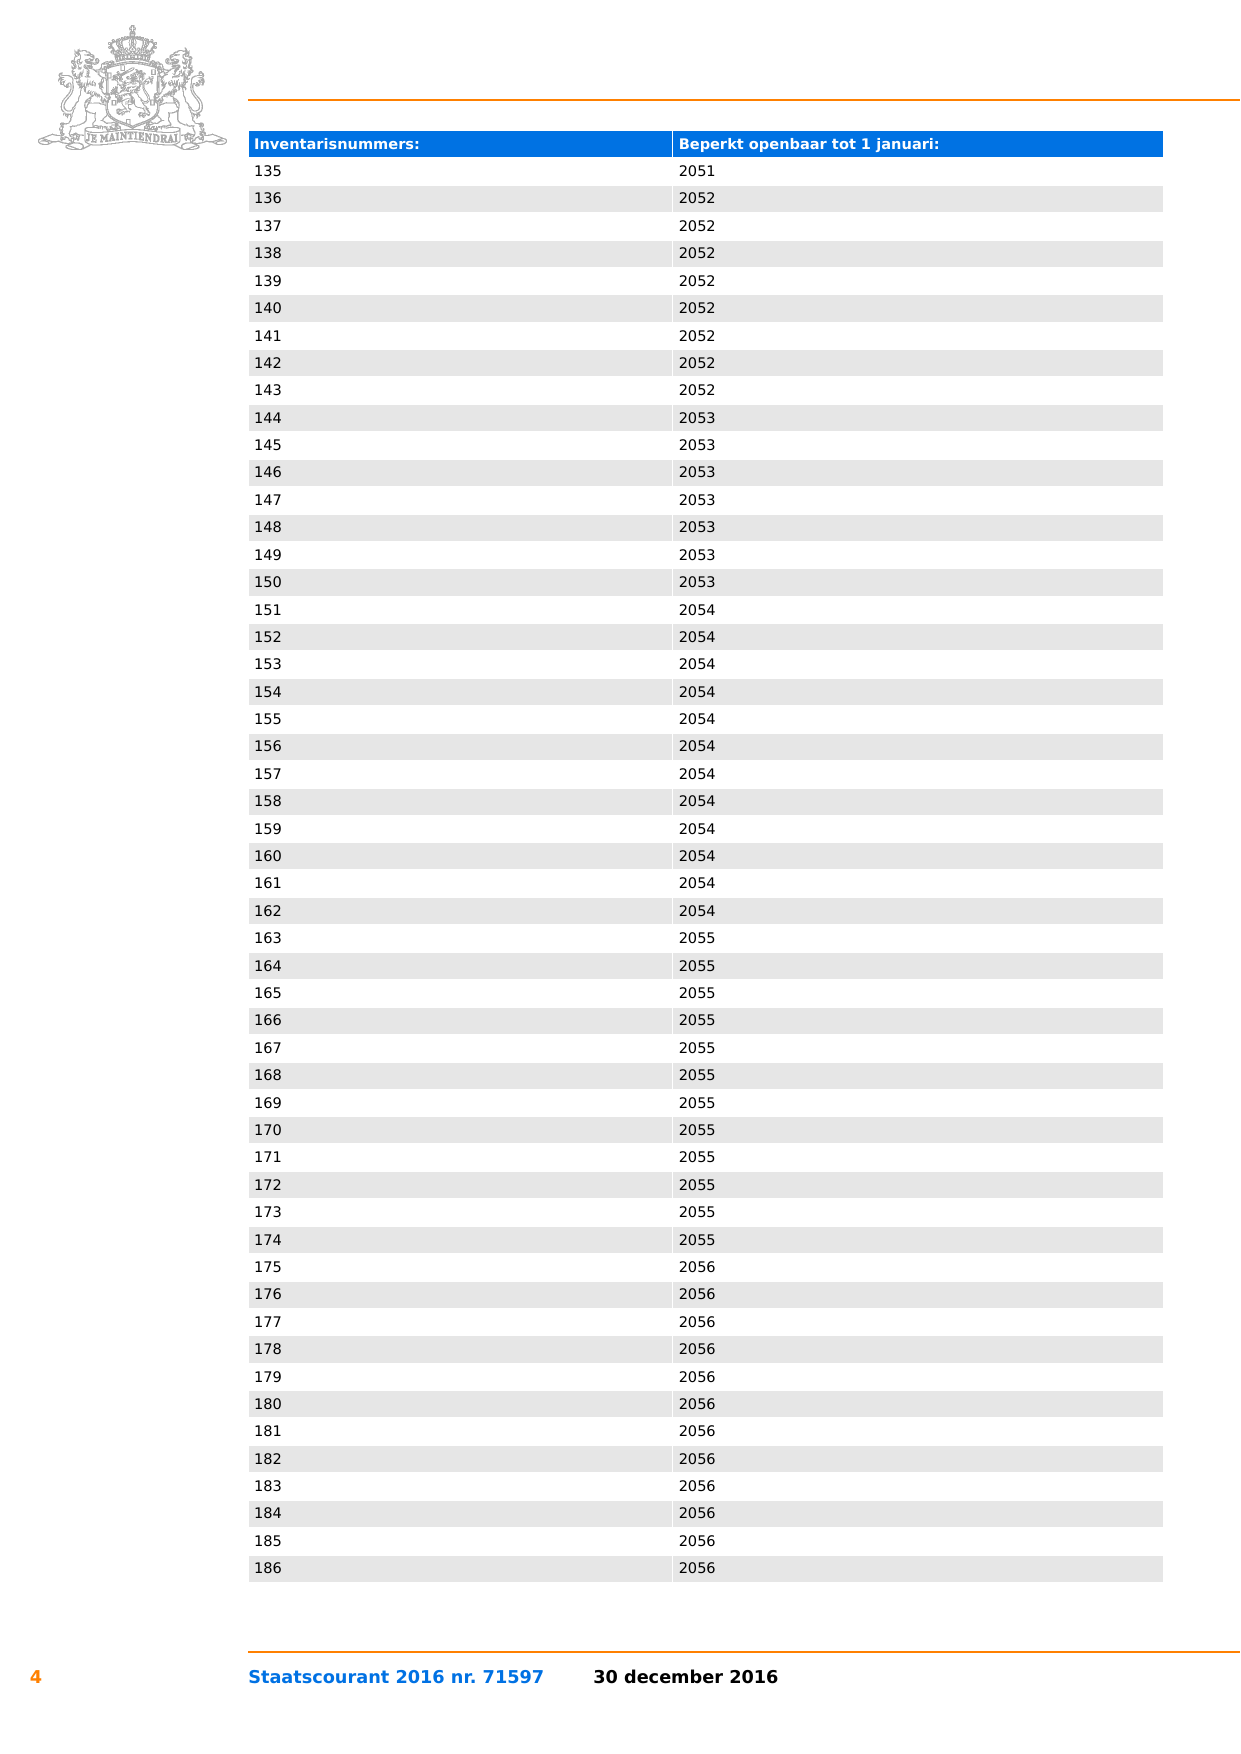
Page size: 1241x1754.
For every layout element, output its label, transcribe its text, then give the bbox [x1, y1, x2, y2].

table_cell 186 [249, 1556, 672, 1582]
table_cell 151 [249, 597, 672, 623]
table_cell 155 [249, 706, 672, 733]
table_cell 2054 [673, 651, 1163, 678]
table_cell 2055 [673, 953, 1163, 979]
table_cell 2056 [673, 1473, 1163, 1500]
table_cell 2054 [673, 761, 1163, 787]
table_cell 2053 [673, 487, 1163, 513]
table_cell 167 [249, 1035, 672, 1061]
table_cell 2055 [673, 1145, 1163, 1171]
table_cell 2052 [673, 295, 1163, 322]
table_cell 2054 [673, 734, 1163, 760]
table_cell 2056 [673, 1556, 1163, 1582]
table_cell 2053 [673, 515, 1163, 541]
table_cell 2056 [673, 1364, 1163, 1390]
table_cell 2053 [673, 432, 1163, 459]
table_cell 2056 [673, 1254, 1163, 1281]
table_cell 150 [249, 569, 672, 596]
table_cell 166 [249, 1008, 672, 1034]
table_cell 184 [249, 1501, 672, 1527]
table_cell 2055 [673, 1063, 1163, 1089]
table_cell 162 [249, 898, 672, 924]
table_cell 2056 [673, 1419, 1163, 1445]
table_cell 2052 [673, 186, 1163, 212]
table_cell 2054 [673, 679, 1163, 705]
table_cell 144 [249, 405, 672, 431]
table_cell 143 [249, 378, 672, 404]
table_cell 182 [249, 1446, 672, 1472]
table_cell 135 [249, 158, 672, 185]
table_cell 2051 [673, 158, 1163, 185]
table_cell 2055 [673, 925, 1163, 952]
table_cell 142 [249, 350, 672, 376]
table_cell 170 [249, 1117, 672, 1143]
table_cell 2054 [673, 706, 1163, 733]
table_cell 174 [249, 1227, 672, 1253]
table_cell 179 [249, 1364, 672, 1390]
table_cell 158 [249, 789, 672, 815]
table_cell 148 [249, 515, 672, 541]
table_cell 2055 [673, 1172, 1163, 1198]
table_cell 2052 [673, 323, 1163, 349]
table_cell 2052 [673, 378, 1163, 404]
table_cell 2054 [673, 816, 1163, 842]
table_cell 2053 [673, 569, 1163, 596]
table_cell 172 [249, 1172, 672, 1198]
table_cell 141 [249, 323, 672, 349]
table_cell 149 [249, 542, 672, 568]
table_cell 140 [249, 295, 672, 322]
table_cell 161 [249, 871, 672, 897]
table_cell 152 [249, 624, 672, 650]
table_cell 2055 [673, 1227, 1163, 1253]
table_cell 2054 [673, 597, 1163, 623]
table_cell 2054 [673, 789, 1163, 815]
table_cell 163 [249, 925, 672, 952]
table_cell 2052 [673, 350, 1163, 376]
table_cell 145 [249, 432, 672, 459]
table_cell 2053 [673, 460, 1163, 486]
table_cell 2053 [673, 405, 1163, 431]
table_cell 2054 [673, 898, 1163, 924]
table_cell 177 [249, 1309, 672, 1335]
table_cell 173 [249, 1199, 672, 1226]
table_cell 2055 [673, 1008, 1163, 1034]
table_cell 157 [249, 761, 672, 787]
table_cell 2055 [673, 1199, 1163, 1226]
table_cell 138 [249, 241, 672, 267]
table_cell 164 [249, 953, 672, 979]
picture [38, 25, 227, 150]
table_cell 169 [249, 1090, 672, 1116]
table_cell 160 [249, 843, 672, 869]
table_cell 159 [249, 816, 672, 842]
table_cell 2056 [673, 1528, 1163, 1554]
table_cell 146 [249, 460, 672, 486]
table_cell 2056 [673, 1446, 1163, 1472]
table_cell 165 [249, 980, 672, 1007]
table_cell 2052 [673, 241, 1163, 267]
table_cell 156 [249, 734, 672, 760]
table_cell 2055 [673, 1117, 1163, 1143]
table_cell 183 [249, 1473, 672, 1500]
table_cell 178 [249, 1336, 672, 1363]
table_cell 154 [249, 679, 672, 705]
table_cell 2054 [673, 624, 1163, 650]
table_cell 171 [249, 1145, 672, 1171]
table_cell 139 [249, 268, 672, 294]
table_cell 2055 [673, 980, 1163, 1007]
table_cell 2052 [673, 213, 1163, 239]
table_cell 181 [249, 1419, 672, 1445]
table_cell 175 [249, 1254, 672, 1281]
table_cell 153 [249, 651, 672, 678]
table_cell 2056 [673, 1282, 1163, 1308]
table_cell 2056 [673, 1336, 1163, 1363]
table_cell 2054 [673, 871, 1163, 897]
table_cell 136 [249, 186, 672, 212]
table_cell 2055 [673, 1035, 1163, 1061]
table_cell 2056 [673, 1391, 1163, 1417]
table_cell 2056 [673, 1501, 1163, 1527]
table_cell 168 [249, 1063, 672, 1089]
table_cell 180 [249, 1391, 672, 1417]
table_cell 2055 [673, 1090, 1163, 1116]
table_header Inventarisnummers: [249, 131, 672, 157]
table_cell 137 [249, 213, 672, 239]
table_cell 147 [249, 487, 672, 513]
table_header Beperkt openbaar tot 1 januari: [673, 131, 1163, 157]
table_cell 176 [249, 1282, 672, 1308]
table_cell 2053 [673, 542, 1163, 568]
table_cell 2056 [673, 1309, 1163, 1335]
table_cell 2054 [673, 843, 1163, 869]
table_cell 2052 [673, 268, 1163, 294]
table_cell 185 [249, 1528, 672, 1554]
